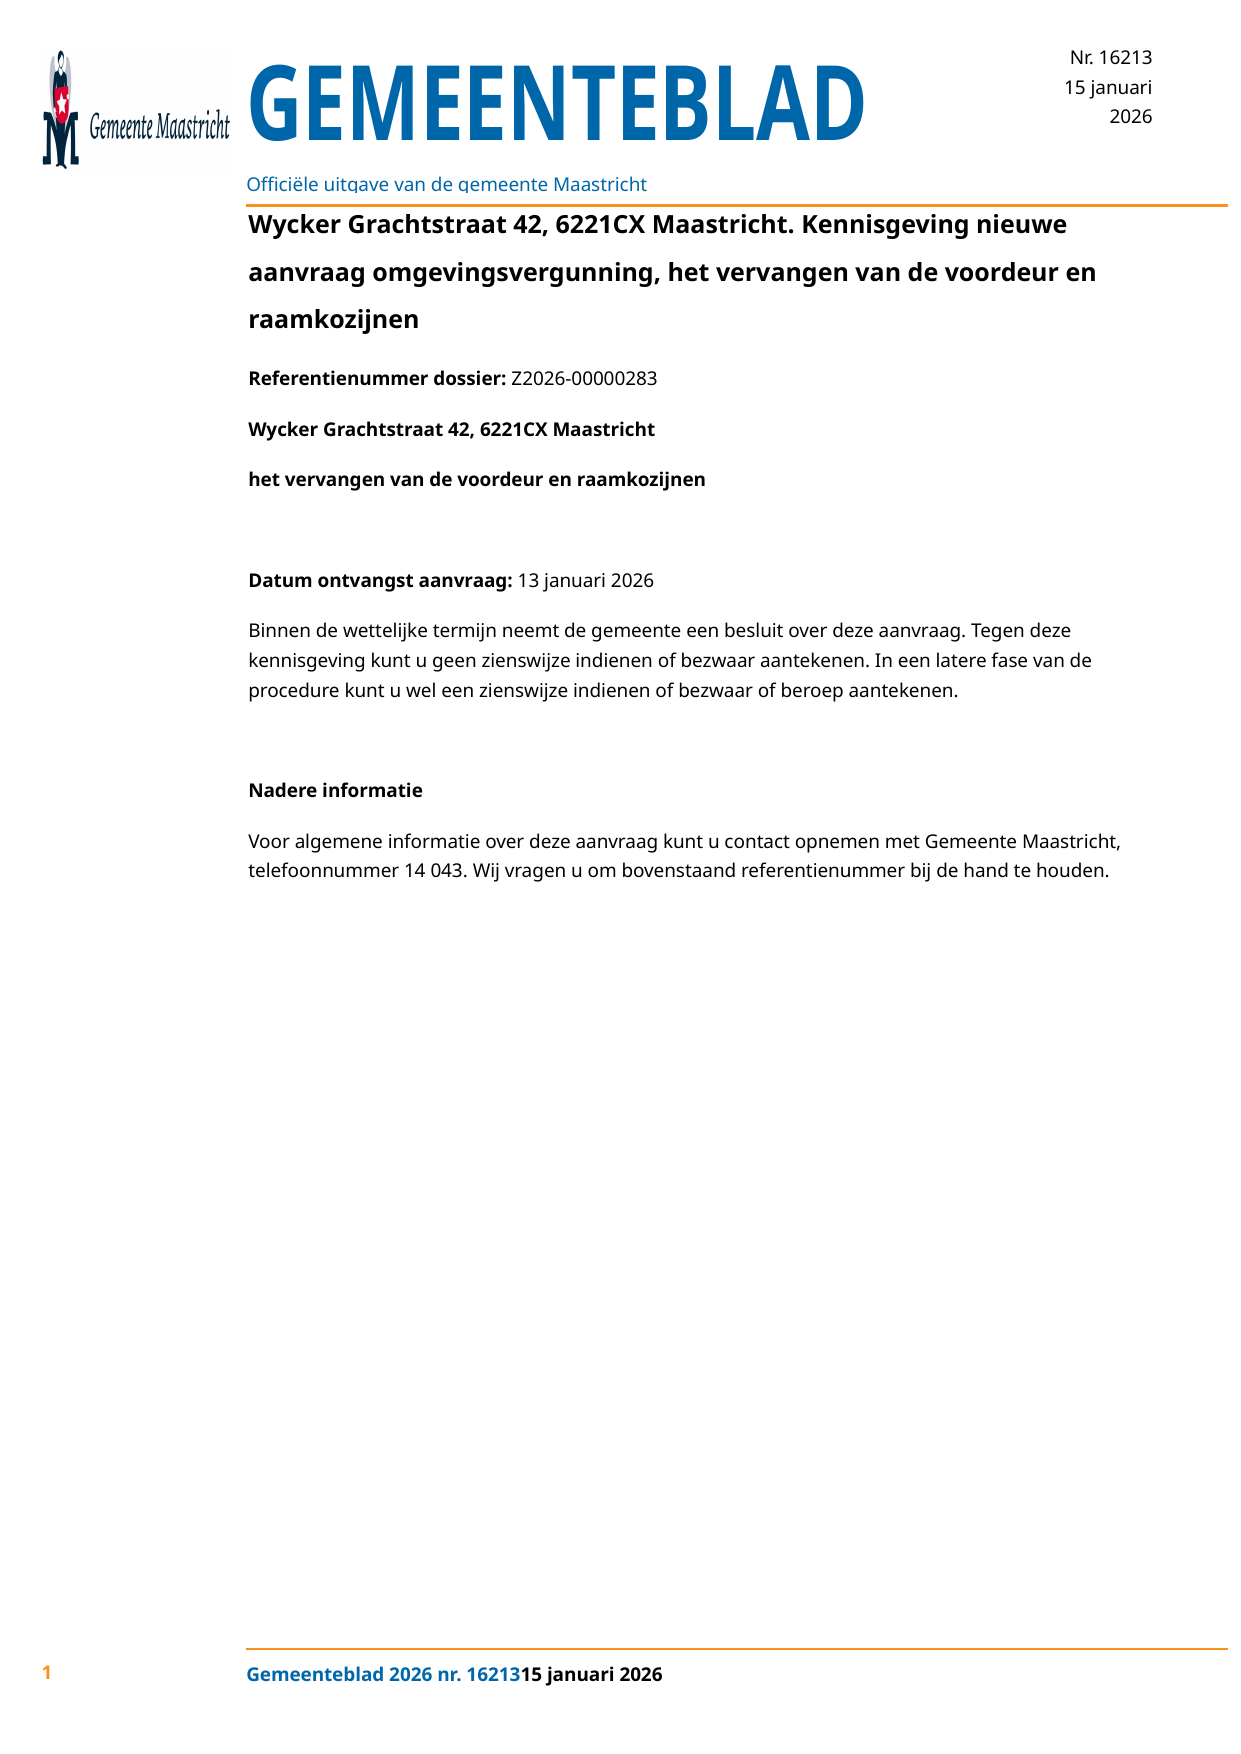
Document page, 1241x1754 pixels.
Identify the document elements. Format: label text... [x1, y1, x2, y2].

text Datum ontvangst aanvraag: 13 januari 2026 [248, 567, 1152, 593]
text Wycker Grachtstraat 42, 6221CX Maastricht. Kennisgeving nieuwe aanvraag omgevingsvergunning, het vervangen van de voordeur en raamkozijnen [248, 207, 1152, 336]
picture [41, 47, 231, 172]
text Voor algemene informatie over deze aanvraag kunt u contact opnemen met Gemeente Maastricht, telefoonnummer 14 043. Wij vragen u om bovenstaand referentienummer bij de hand te houden. [248, 828, 1152, 883]
text Binnen de wettelijke termijn neemt de gemeente een besluit over deze aanvraag. Tegen deze kennisgeving kunt u geen zienswijze indienen of bezwaar aantekenen. In een latere fase van de procedure kunt u wel een zienswijze indienen of bezwaar of beroep aantekenen. [248, 618, 1152, 702]
text Wycker Grachtstraat 42, 6221CX Maastricht [248, 416, 1152, 442]
text Nadere informatie [248, 778, 1152, 803]
text het vervangen van de voordeur en raamkozijnen [248, 466, 1152, 492]
text Referentienummer dossier: Z2026-00000283 [248, 366, 1152, 391]
